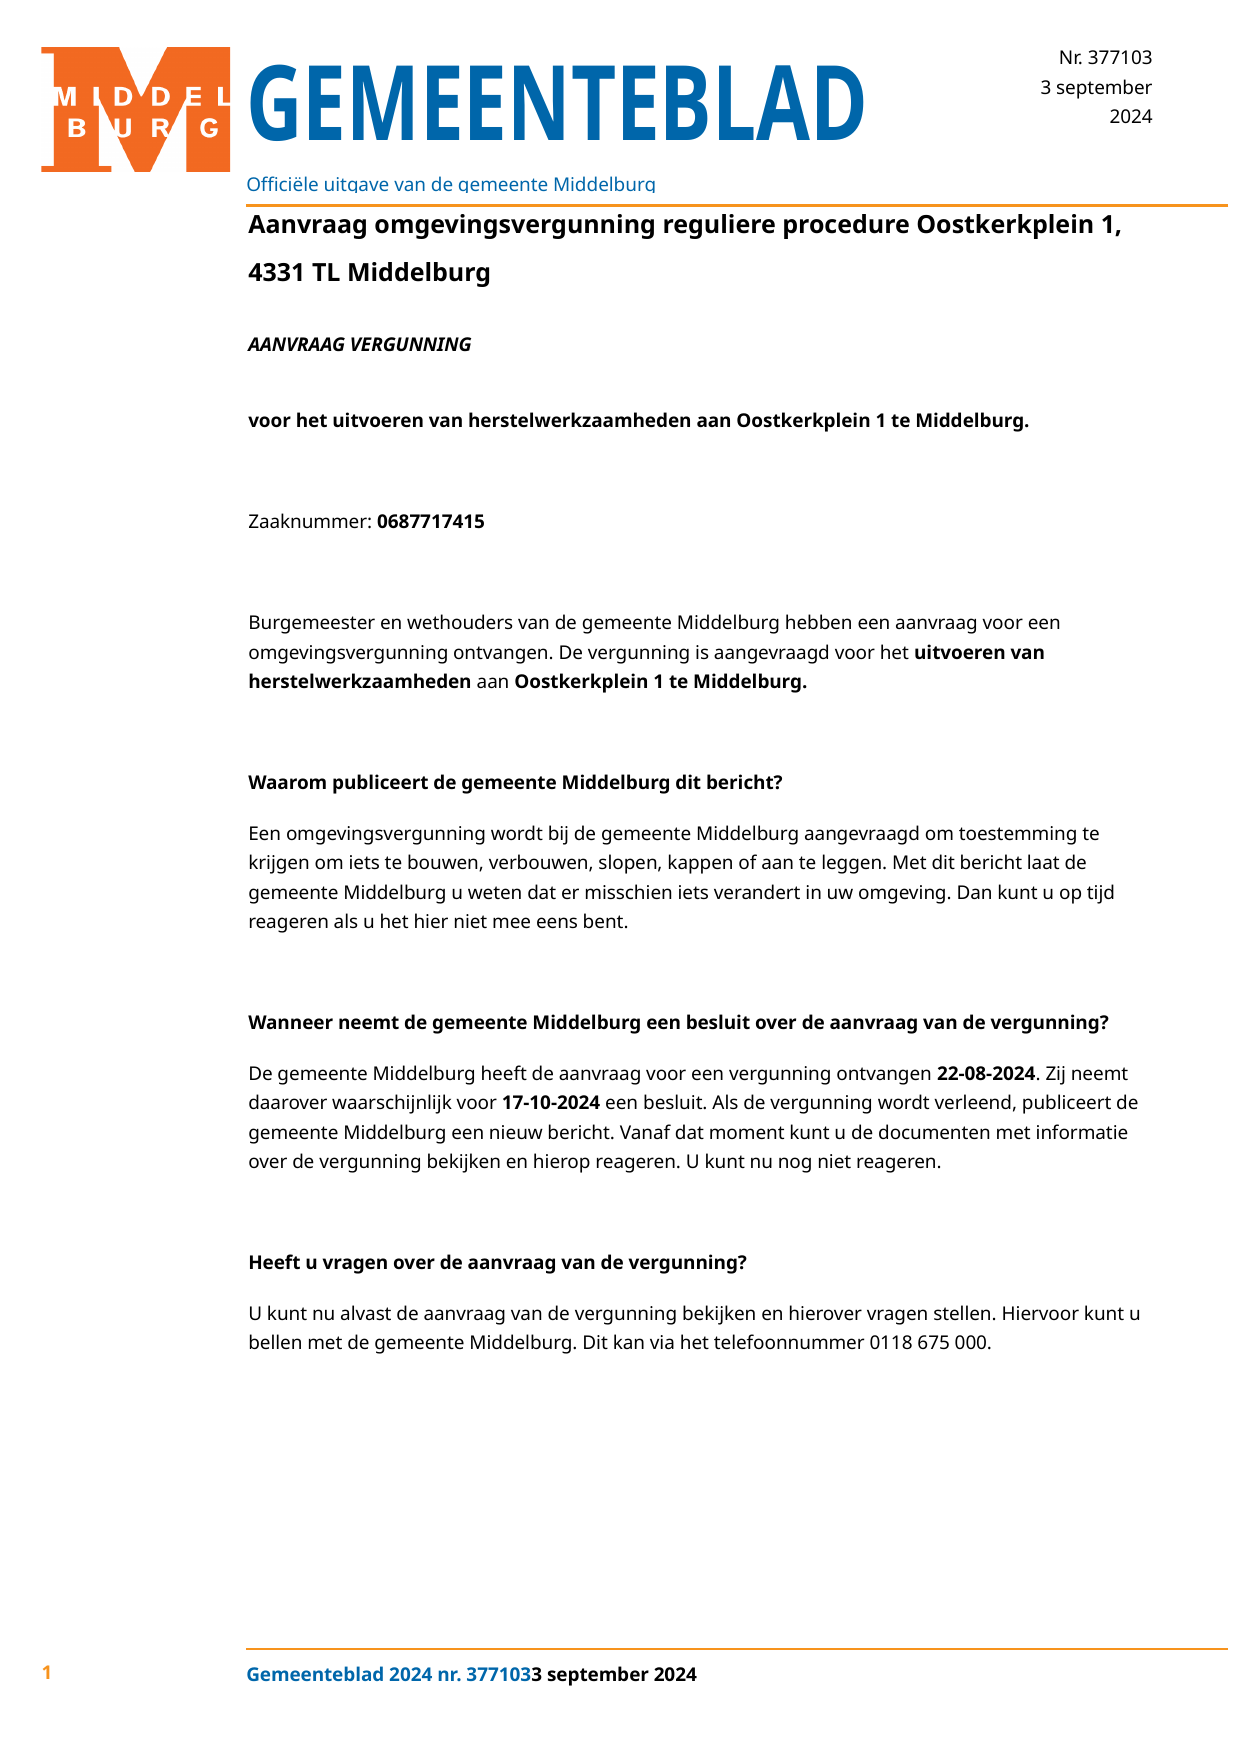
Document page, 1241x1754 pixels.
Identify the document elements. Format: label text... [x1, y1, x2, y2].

text AANVRAAG VERGUNNING [248, 331, 1152, 357]
text De gemeente Middelburg heeft de aanvraag voor een vergunning ontvangen 22-08-2024. Zij neemt daarover waarschijnlijk voor 17-10-2024 een besluit. Als de vergunning wordt verleend, publiceert de gemeente Middelburg een nieuw bericht. Vanaf dat moment kunt u de documenten met informatie over de vergunning bekijken en hierop reageren. U kunt nu nog niet reageren. [248, 1060, 1152, 1174]
text Zaaknummer: 0687717415 [248, 508, 1152, 534]
text Heeft u vragen over de aanvraag van de vergunning? [248, 1249, 1152, 1275]
text Aanvraag omgevingsvergunning reguliere procedure Oostkerkplein 1, 4331 TL Middelburg [248, 207, 1152, 288]
text Wanneer neemt de gemeente Middelburg een besluit over de aanvraag van de vergunning? [248, 1009, 1152, 1035]
text Waarom publiceert de gemeente Middelburg dit bericht? [248, 769, 1152, 795]
text Burgemeester en wethouders van de gemeente Middelburg hebben een aanvraag voor een omgevingsvergunning ontvangen. De vergunning is aangevraagd voor het uitvoeren van herstelwerkzaamheden aan Oostkerkplein 1 te Middelburg. [248, 609, 1152, 694]
text U kunt nu alvast de aanvraag van de vergunning bekijken en hierover vragen stellen. Hiervoor kunt u bellen met de gemeente Middelburg. Dit kan via het telefoonnummer 0118 675 000. [248, 1300, 1152, 1355]
text voor het uitvoeren van herstelwerkzaamheden aan Oostkerkplein 1 te Middelburg. [248, 408, 1152, 433]
picture [41, 47, 231, 172]
text Een omgevingsvergunning wordt bij de gemeente Middelburg aangevraagd om toestemming te krijgen om iets te bouwen, verbouwen, slopen, kappen of aan te leggen. Met dit bericht laat de gemeente Middelburg u weten dat er misschien iets verandert in uw omgeving. Dan kunt u op tijd reageren als u het hier niet mee eens bent. [248, 820, 1152, 934]
